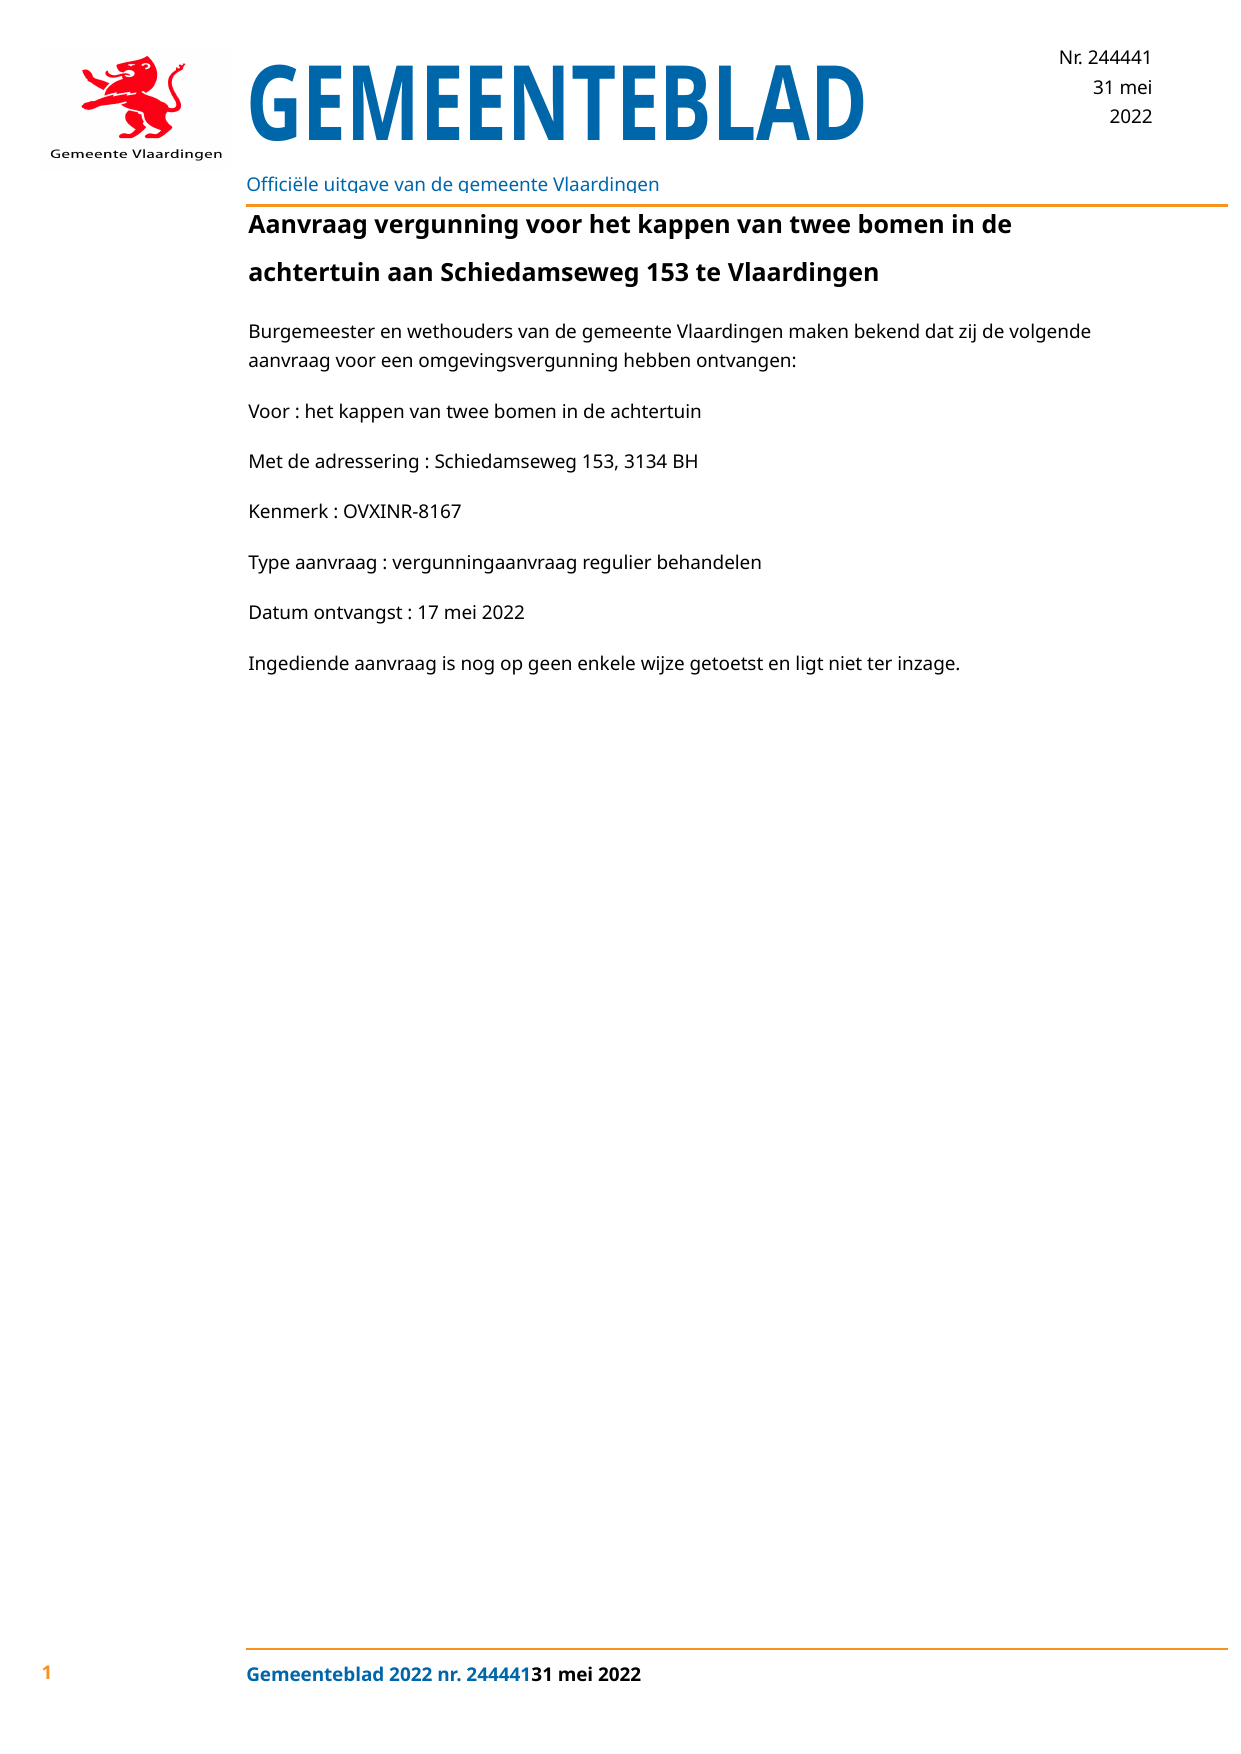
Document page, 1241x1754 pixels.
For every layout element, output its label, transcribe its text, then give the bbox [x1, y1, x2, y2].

text Burgemeester en wethouders van de gemeente Vlaardingen maken bekend dat zij de volgende aanvraag voor een omgevingsvergunning hebben ontvangen: [248, 318, 1152, 373]
text Kenmerk : OVXINR-8167 [248, 499, 1152, 524]
picture [41, 47, 231, 172]
text Voor : het kappen van twee bomen in de achtertuin [248, 398, 1152, 424]
text Ingediende aanvraag is nog op geen enkele wijze getoetst en ligt niet ter inzage. [248, 650, 1152, 676]
text Datum ontvangst : 17 mei 2022 [248, 599, 1152, 625]
text Type aanvraag : vergunningaanvraag regulier behandelen [248, 549, 1152, 575]
text Aanvraag vergunning voor het kappen van twee bomen in de achtertuin aan Schiedamseweg 153 te Vlaardingen [248, 207, 1152, 288]
text Met de adressering : Schiedamseweg 153, 3134 BH [248, 448, 1152, 474]
